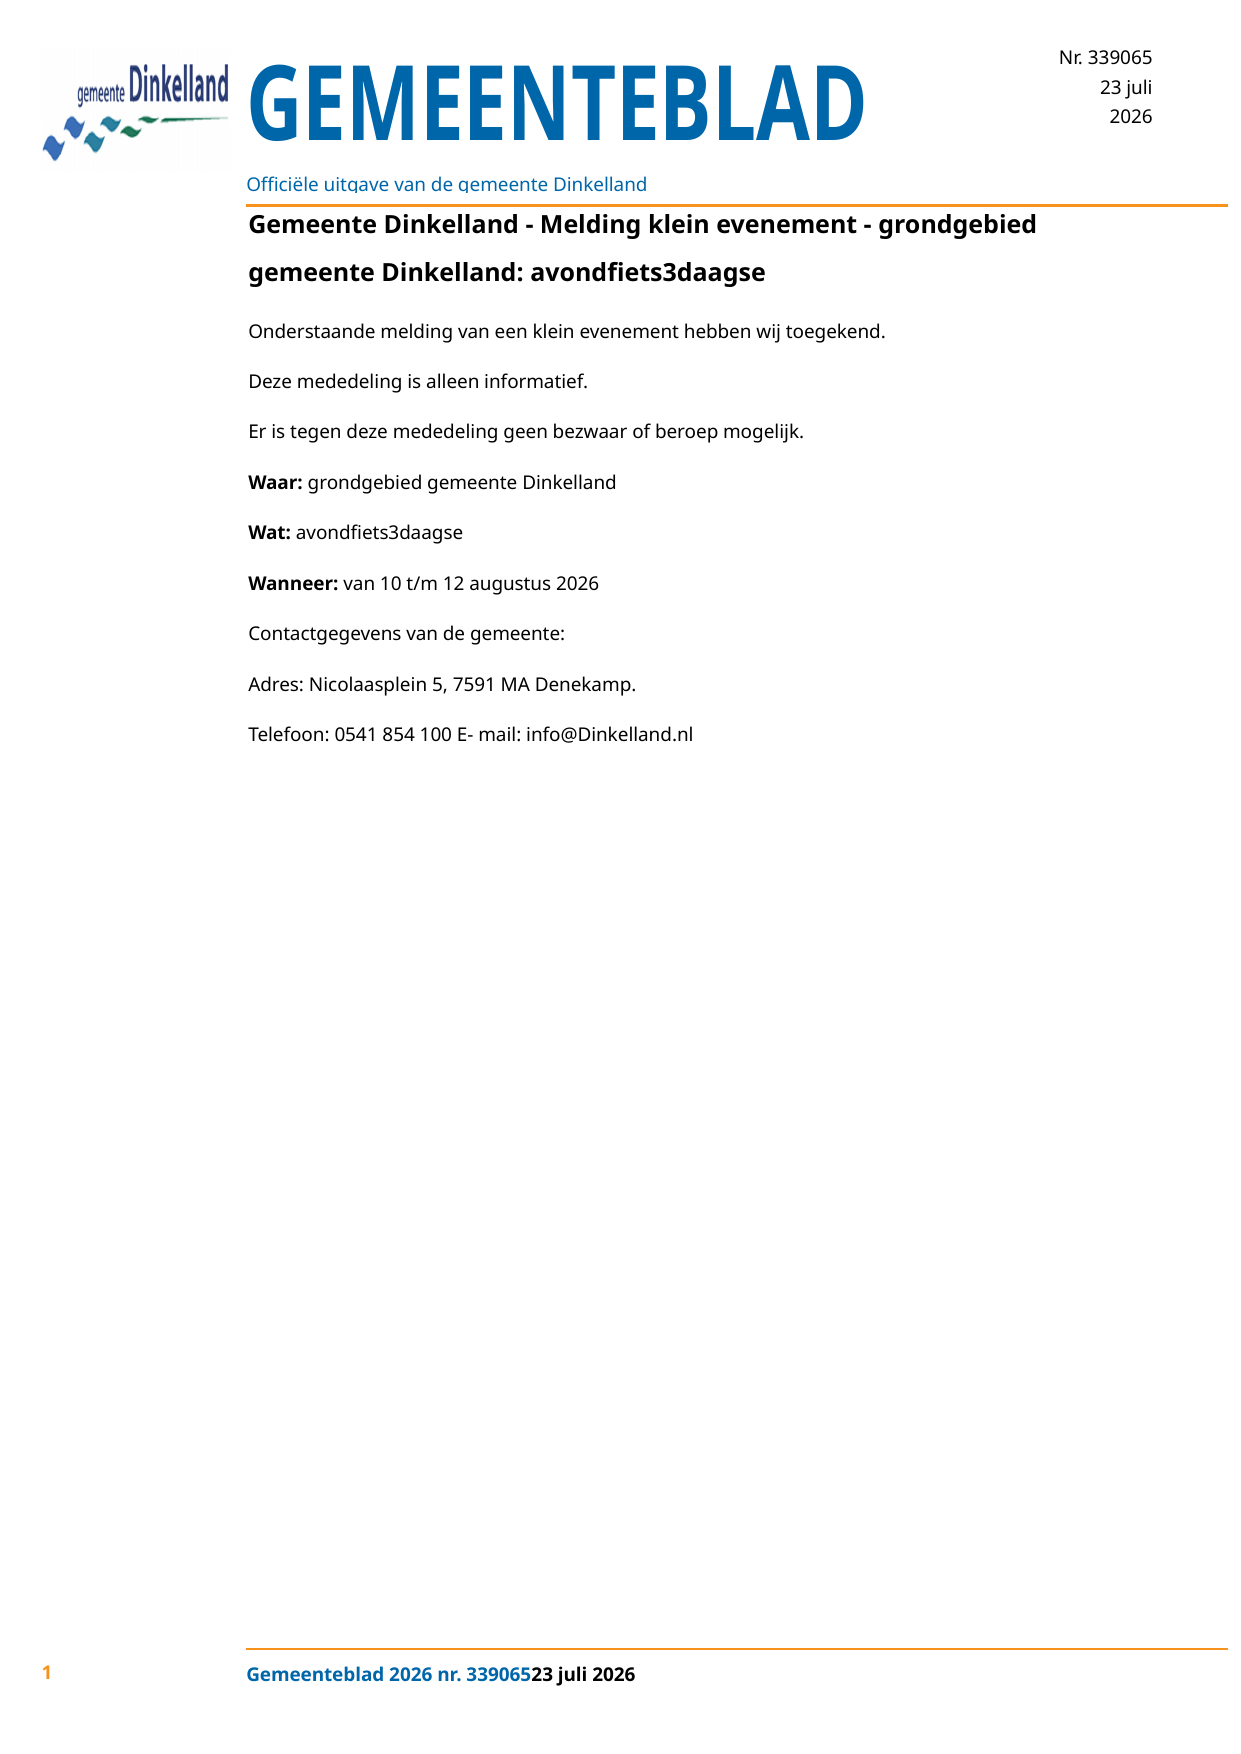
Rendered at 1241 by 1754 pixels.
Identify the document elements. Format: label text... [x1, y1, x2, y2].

text Er is tegen deze mededeling geen bezwaar of beroep mogelijk. [248, 419, 1152, 444]
text Telefoon: 0541 854 100 E- mail: info@Dinkelland.nl [248, 721, 1152, 747]
text Wat: avondfiets3daagse [248, 519, 1152, 545]
text Gemeente Dinkelland - Melding klein evenement - grondgebied gemeente Dinkelland: avondfiets3daagse [248, 207, 1152, 288]
text Adres: Nicolaasplein 5, 7591 MA Denekamp. [248, 671, 1152, 697]
picture [41, 47, 231, 172]
text Deze mededeling is alleen informatief. [248, 368, 1152, 394]
text Onderstaande melding van een klein evenement hebben wij toegekend. [248, 318, 1152, 344]
text Contactgegevens van de gemeente: [248, 620, 1152, 646]
text Wanneer: van 10 t/m 12 augustus 2026 [248, 570, 1152, 596]
text Waar: grondgebied gemeente Dinkelland [248, 469, 1152, 495]
